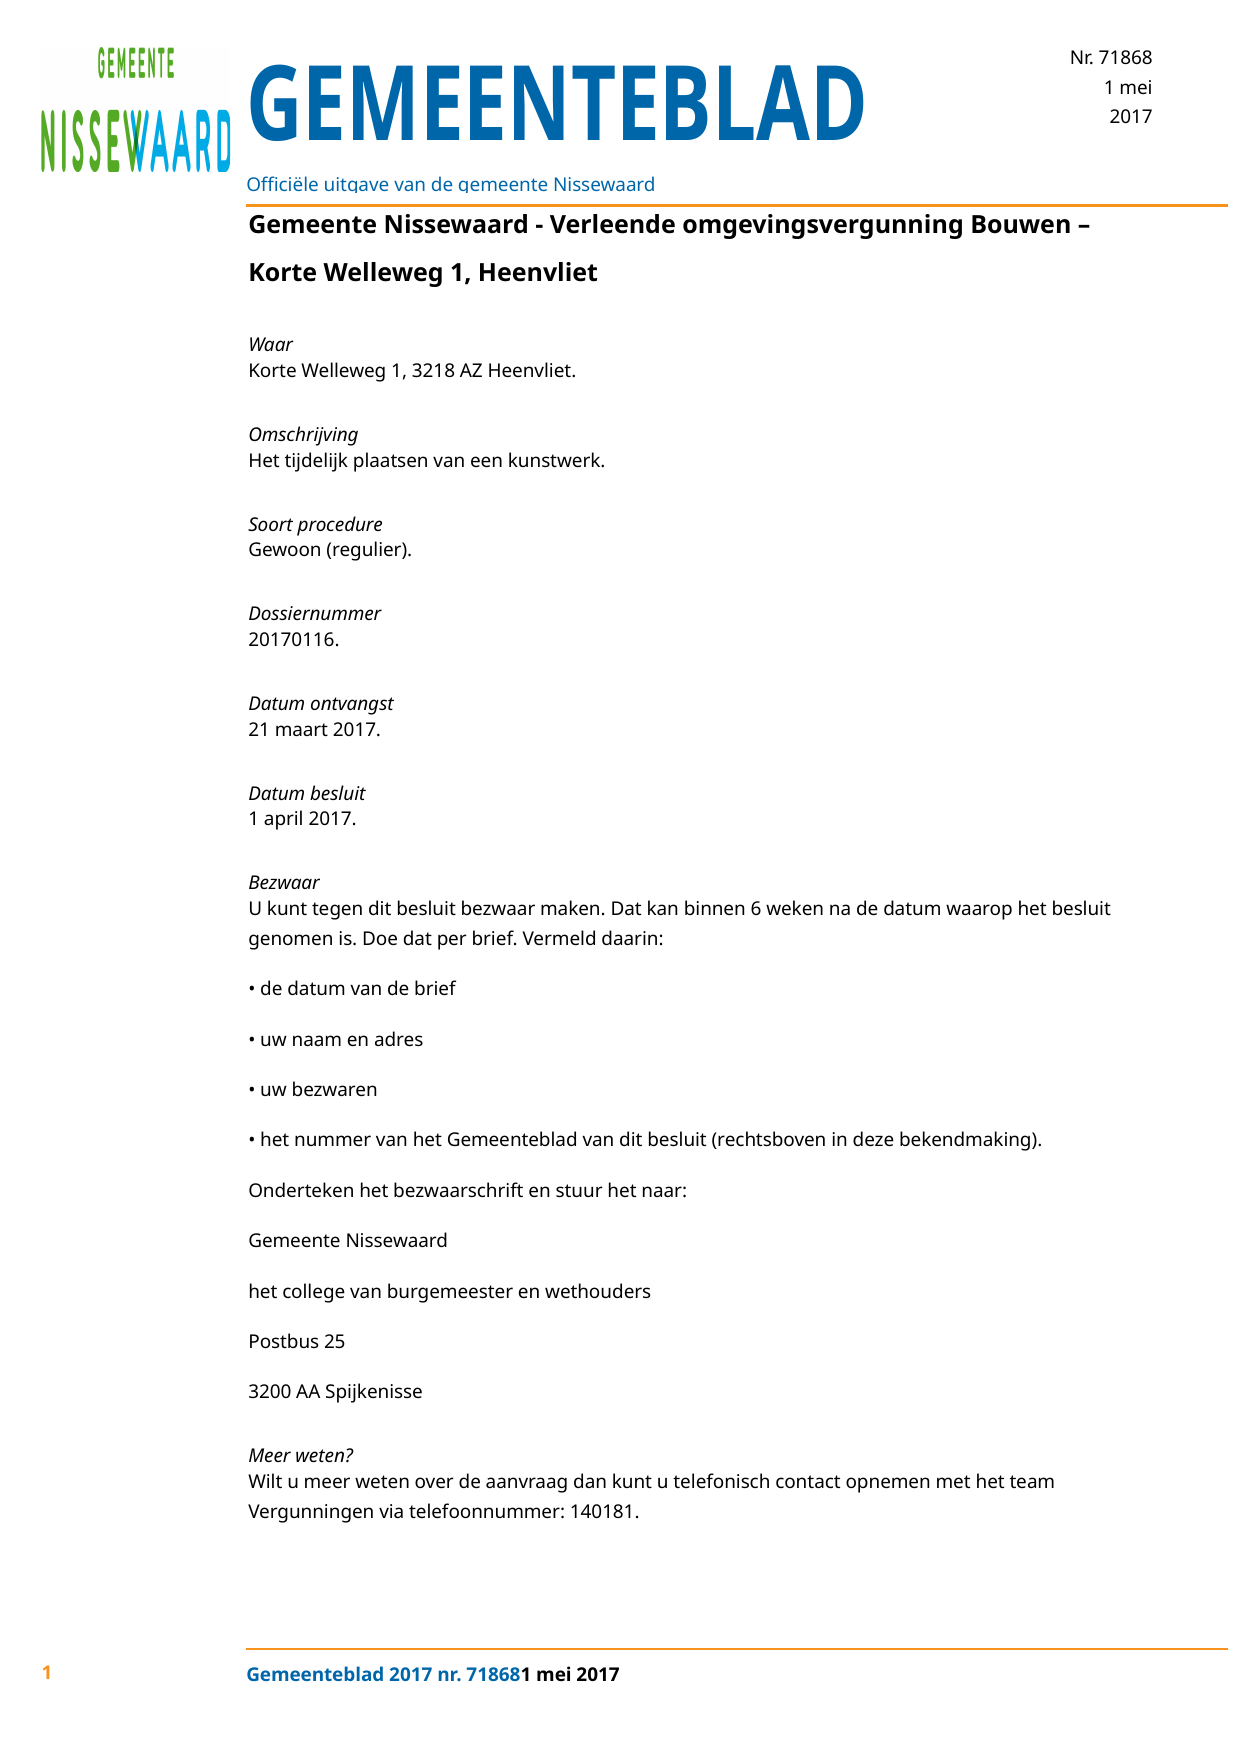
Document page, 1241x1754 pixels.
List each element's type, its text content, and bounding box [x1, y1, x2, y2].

text Waar [248, 331, 1152, 357]
text Datum ontvangst [248, 690, 1152, 716]
text Het tijdelijk plaatsen van een kunstwerk. [248, 447, 1152, 473]
text U kunt tegen dit besluit bezwaar maken. Dat kan binnen 6 weken na de datum waarop het besluit genomen is. Doe dat per brief. Vermeld daarin: [248, 895, 1152, 951]
picture [201, 122, 206, 138]
text Gewoon (regulier). [248, 537, 1152, 562]
text Omschrijving [248, 421, 1152, 447]
text 1 april 2017. [248, 806, 1152, 831]
picture [41, 47, 231, 172]
text • de datum van de brief [248, 975, 1152, 1001]
text Soort procedure [248, 511, 1152, 537]
picture [200, 151, 206, 172]
text Dossiernummer [248, 601, 1152, 626]
text Datum besluit [248, 780, 1152, 806]
text • het nummer van het Gemeenteblad van dit besluit (rechtsboven in deze bekendmaking). [248, 1127, 1152, 1152]
text • uw bezwaren [248, 1076, 1152, 1102]
text Wilt u meer weten over de aanvraag dan kunt u telefonisch contact opnemen met het team Vergunningen via telefoonnummer: 140181. [248, 1468, 1152, 1524]
text • uw naam en adres [248, 1026, 1152, 1051]
text 20170116. [248, 626, 1152, 652]
text het college van burgemeester en wethouders [248, 1278, 1152, 1303]
text Bezwaar [248, 869, 1152, 895]
picture [222, 122, 227, 160]
text Gemeente Nissewaard - Verleende omgevingsvergunning Bouwen – Korte Welleweg 1, Heenvliet [248, 207, 1152, 288]
text Korte Welleweg 1, 3218 AZ Heenvliet. [248, 357, 1152, 383]
text Postbus 25 [248, 1328, 1152, 1354]
text Gemeente Nissewaard [248, 1227, 1152, 1253]
text Onderteken het bezwaarschrift en stuur het naar: [248, 1177, 1152, 1203]
picture [176, 157, 187, 172]
picture [154, 157, 165, 172]
text 21 maart 2017. [248, 716, 1152, 742]
text Meer weten? [248, 1443, 1152, 1468]
text 3200 AA Spijkenisse [248, 1379, 1152, 1404]
